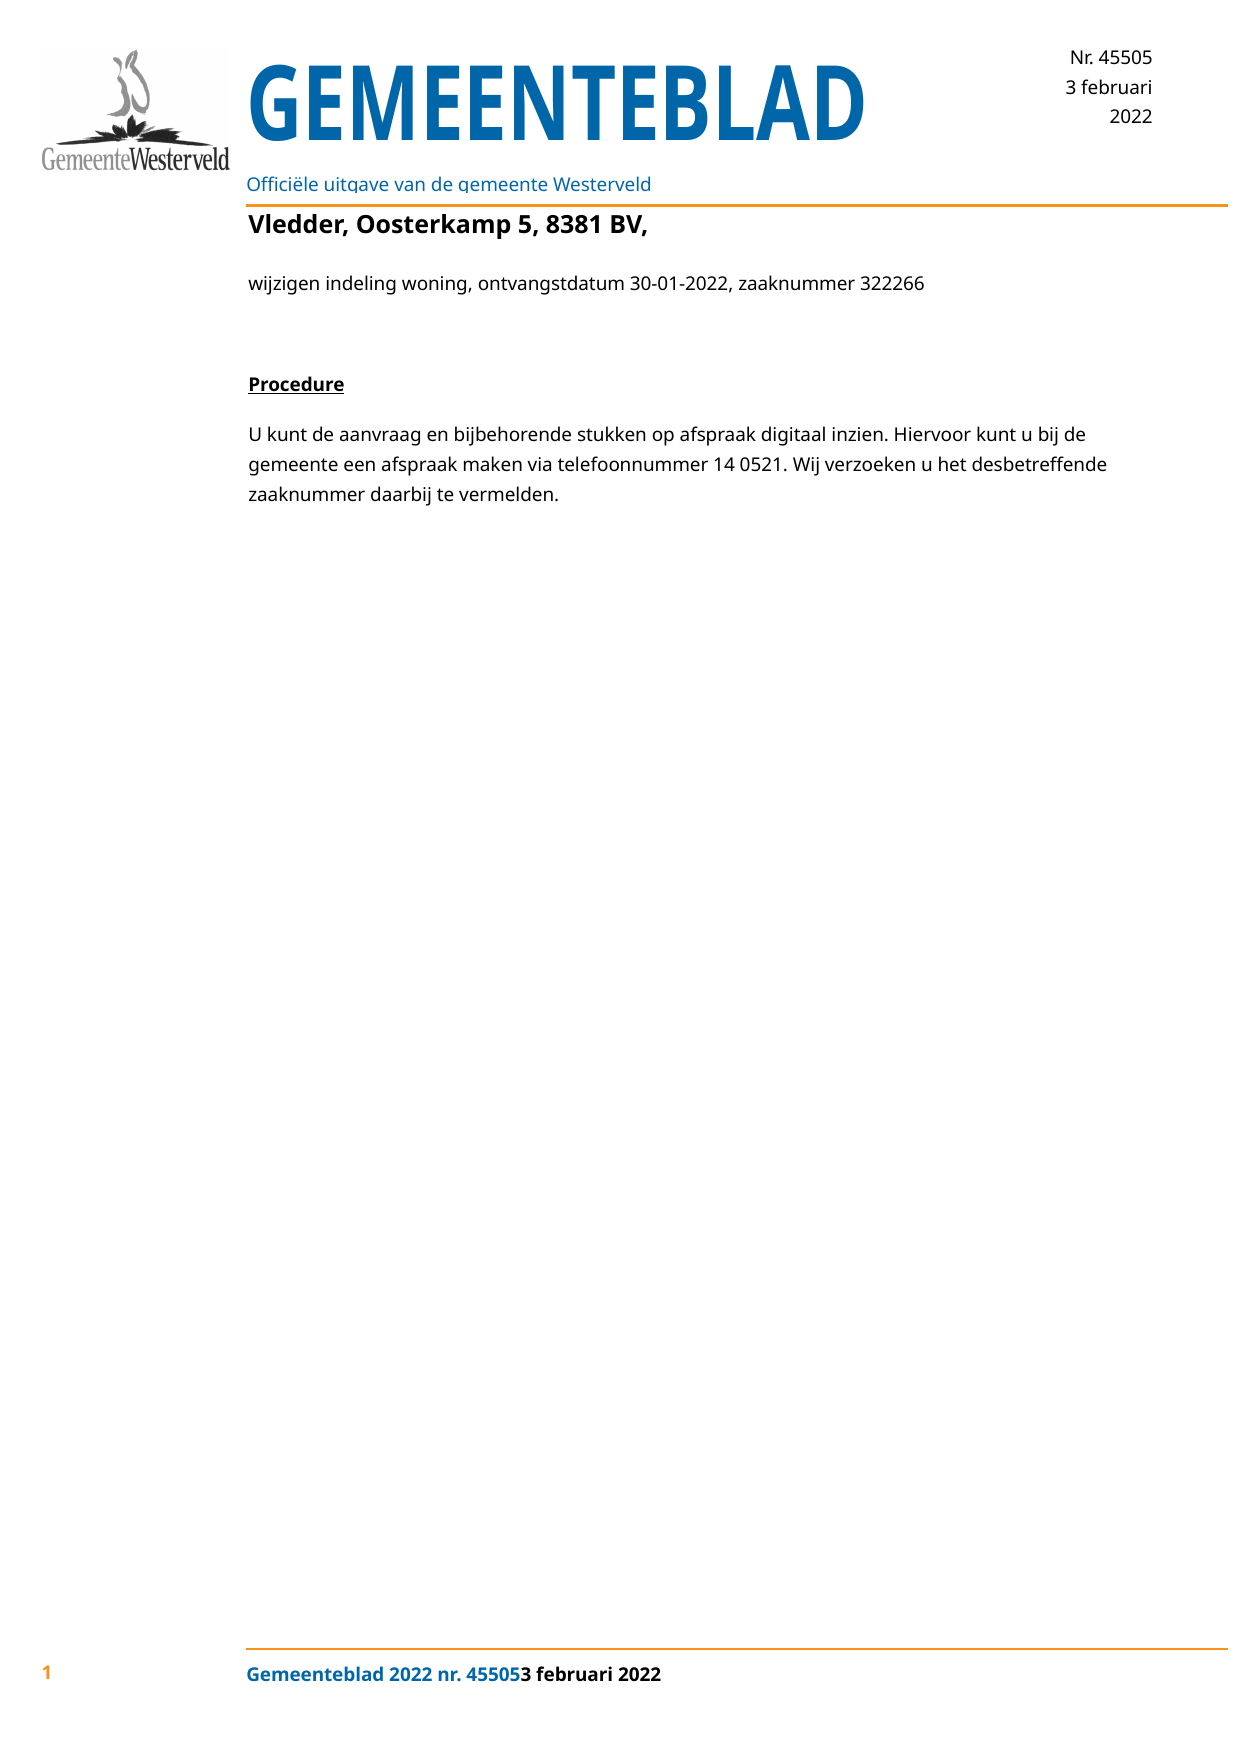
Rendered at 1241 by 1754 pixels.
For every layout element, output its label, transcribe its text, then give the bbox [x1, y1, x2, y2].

text wijzigen indeling woning, ontvangstdatum 30-01-2022, zaaknummer 322266 [248, 270, 1152, 296]
picture [41, 47, 231, 172]
text Procedure [248, 371, 1152, 397]
text U kunt de aanvraag en bijbehorende stukken op afspraak digitaal inzien. Hiervoor kunt u bij de gemeente een afspraak maken via telefoonnummer 14 0521. Wij verzoeken u het desbetreffende zaaknummer daarbij te vermelden. [248, 422, 1152, 506]
text Vledder, Oosterkamp 5, 8381 BV, [248, 207, 1152, 241]
